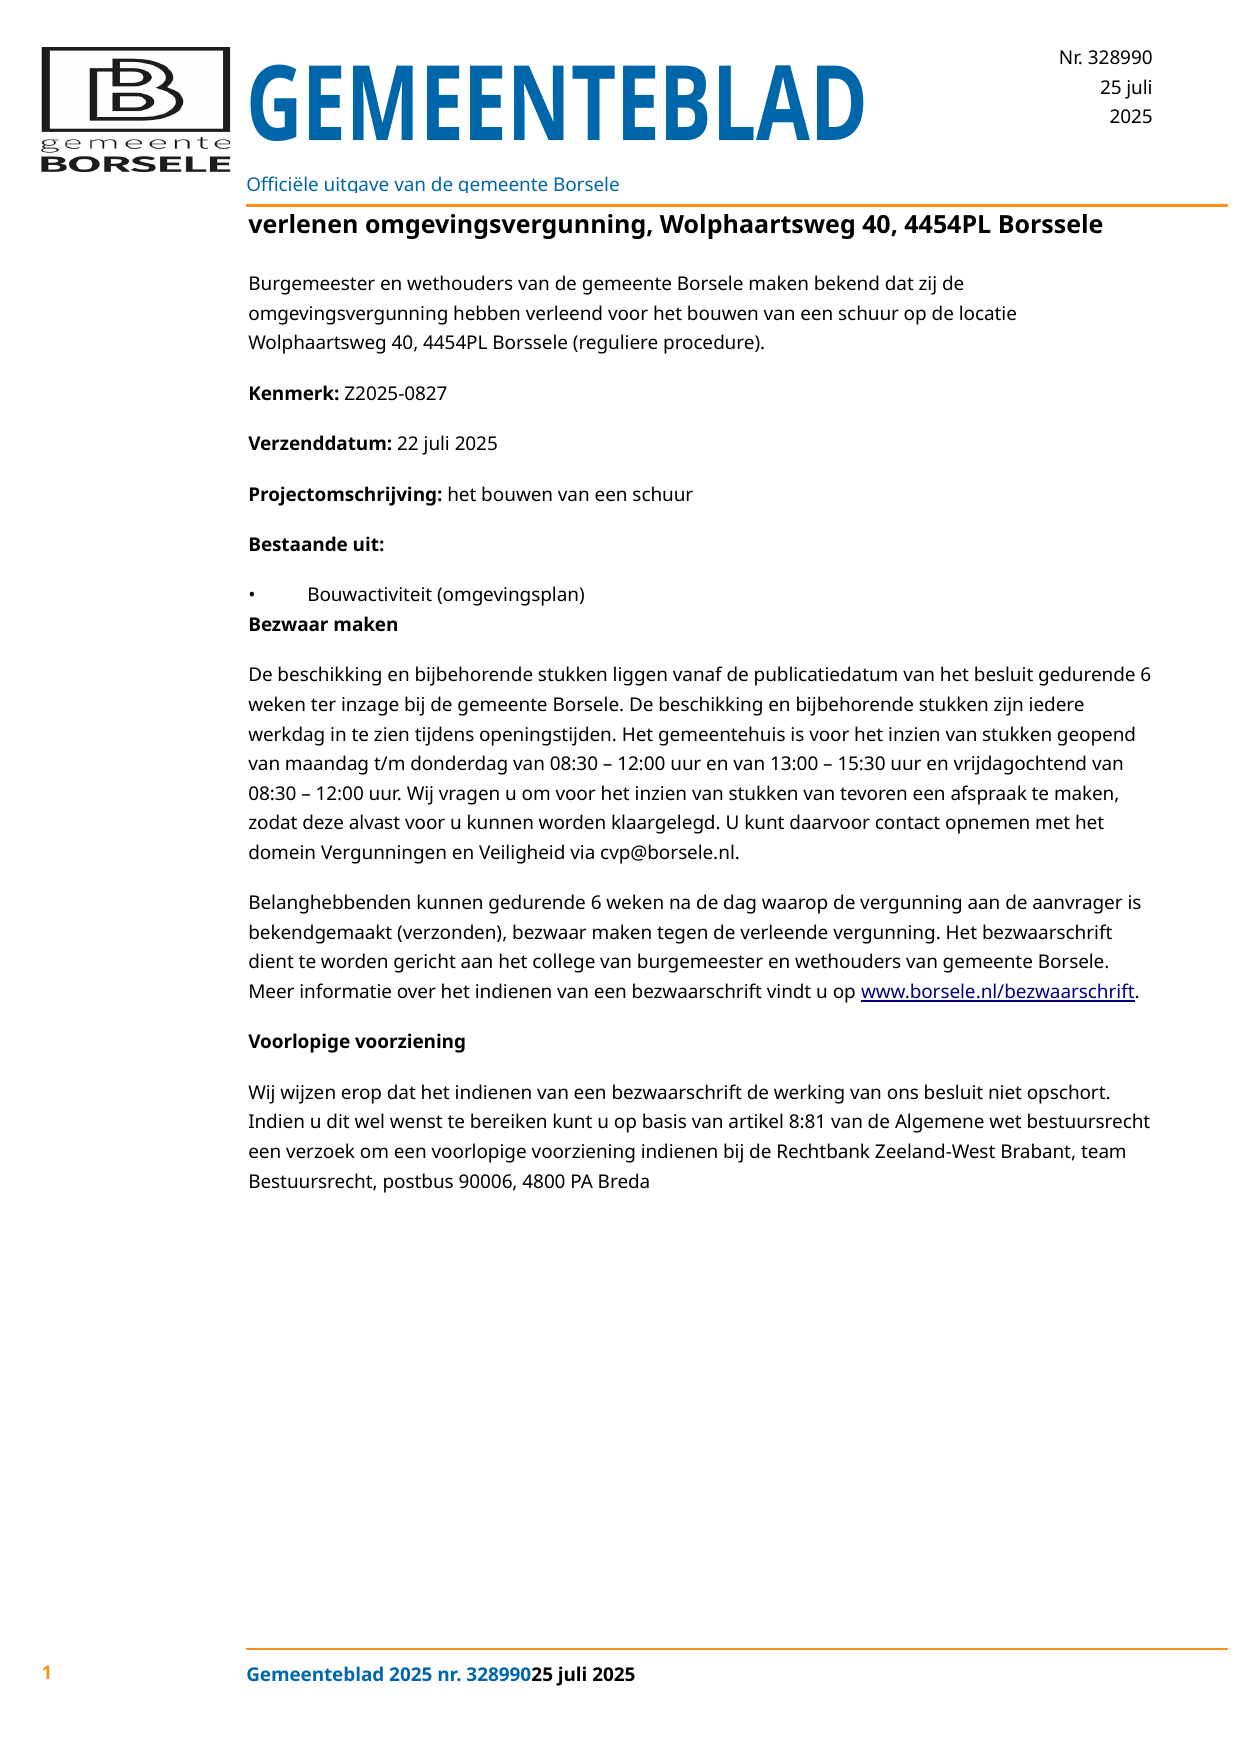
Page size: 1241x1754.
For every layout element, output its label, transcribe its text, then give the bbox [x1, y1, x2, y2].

text Bestaande uit: [248, 531, 1152, 557]
text Wij wijzen erop dat het indienen van een bezwaarschrift de werking van ons besluit niet opschort. Indien u dit wel wenst te bereiken kunt u op basis van artikel 8:81 van de Algemene wet bestuursrecht een verzoek om een voorlopige voorziening indienen bij de Rechtbank Zeeland-West Brabant, team Bestuursrecht, postbus 90006, 4800 PA Breda [248, 1079, 1152, 1193]
text Bezwaar maken [248, 611, 1152, 637]
text Voorlopige voorziening [248, 1029, 1152, 1054]
text Projectomschrijving: het bouwen van een schuur [248, 481, 1152, 506]
text verlenen omgevingsvergunning, Wolphaartsweg 40, 4454PL Borssele [248, 207, 1152, 241]
text Verzenddatum: 22 juli 2025 [248, 430, 1152, 456]
list Bouwactiviteit (omgevingsplan) [248, 582, 1152, 607]
text Belanghebbenden kunnen gedurende 6 weken na de dag waarop de vergunning aan de aanvrager is bekendgemaakt (verzonden), bezwaar maken tegen de verleende vergunning. Het bezwaarschrift dient te worden gericht aan het college van burgemeester en wethouders van gemeente Borsele. Meer informatie over het indienen van een bezwaarschrift vindt u op www.borsele.nl/bezwaarschrift. [248, 889, 1152, 1004]
text Burgemeester en wethouders van de gemeente Borsele maken bekend dat zij de omgevingsvergunning hebben verleend voor het bouwen van een schuur op de locatie Wolphaartsweg 40, 4454PL Borssele (reguliere procedure). [248, 270, 1152, 355]
text Kenmerk: Z2025-0827 [248, 380, 1152, 406]
text De beschikking en bijbehorende stukken liggen vanaf de publicatiedatum van het besluit gedurende 6 weken ter inzage bij de gemeente Borsele. De beschikking en bijbehorende stukken zijn iedere werkdag in te zien tijdens openingstijden. Het gemeentehuis is voor het inzien van stukken geopend van maandag t/m donderdag van 08:30 – 12:00 uur en van 13:00 – 15:30 uur en vrijdagochtend van 08:30 – 12:00 uur. Wij vragen u om voor het inzien van stukken van tevoren een afspraak te maken, zodat deze alvast voor u kunnen worden klaargelegd. U kunt daarvoor contact opnemen met het domein Vergunningen en Veiligheid via cvp@borsele.nl. [248, 662, 1152, 865]
picture [41, 47, 231, 172]
